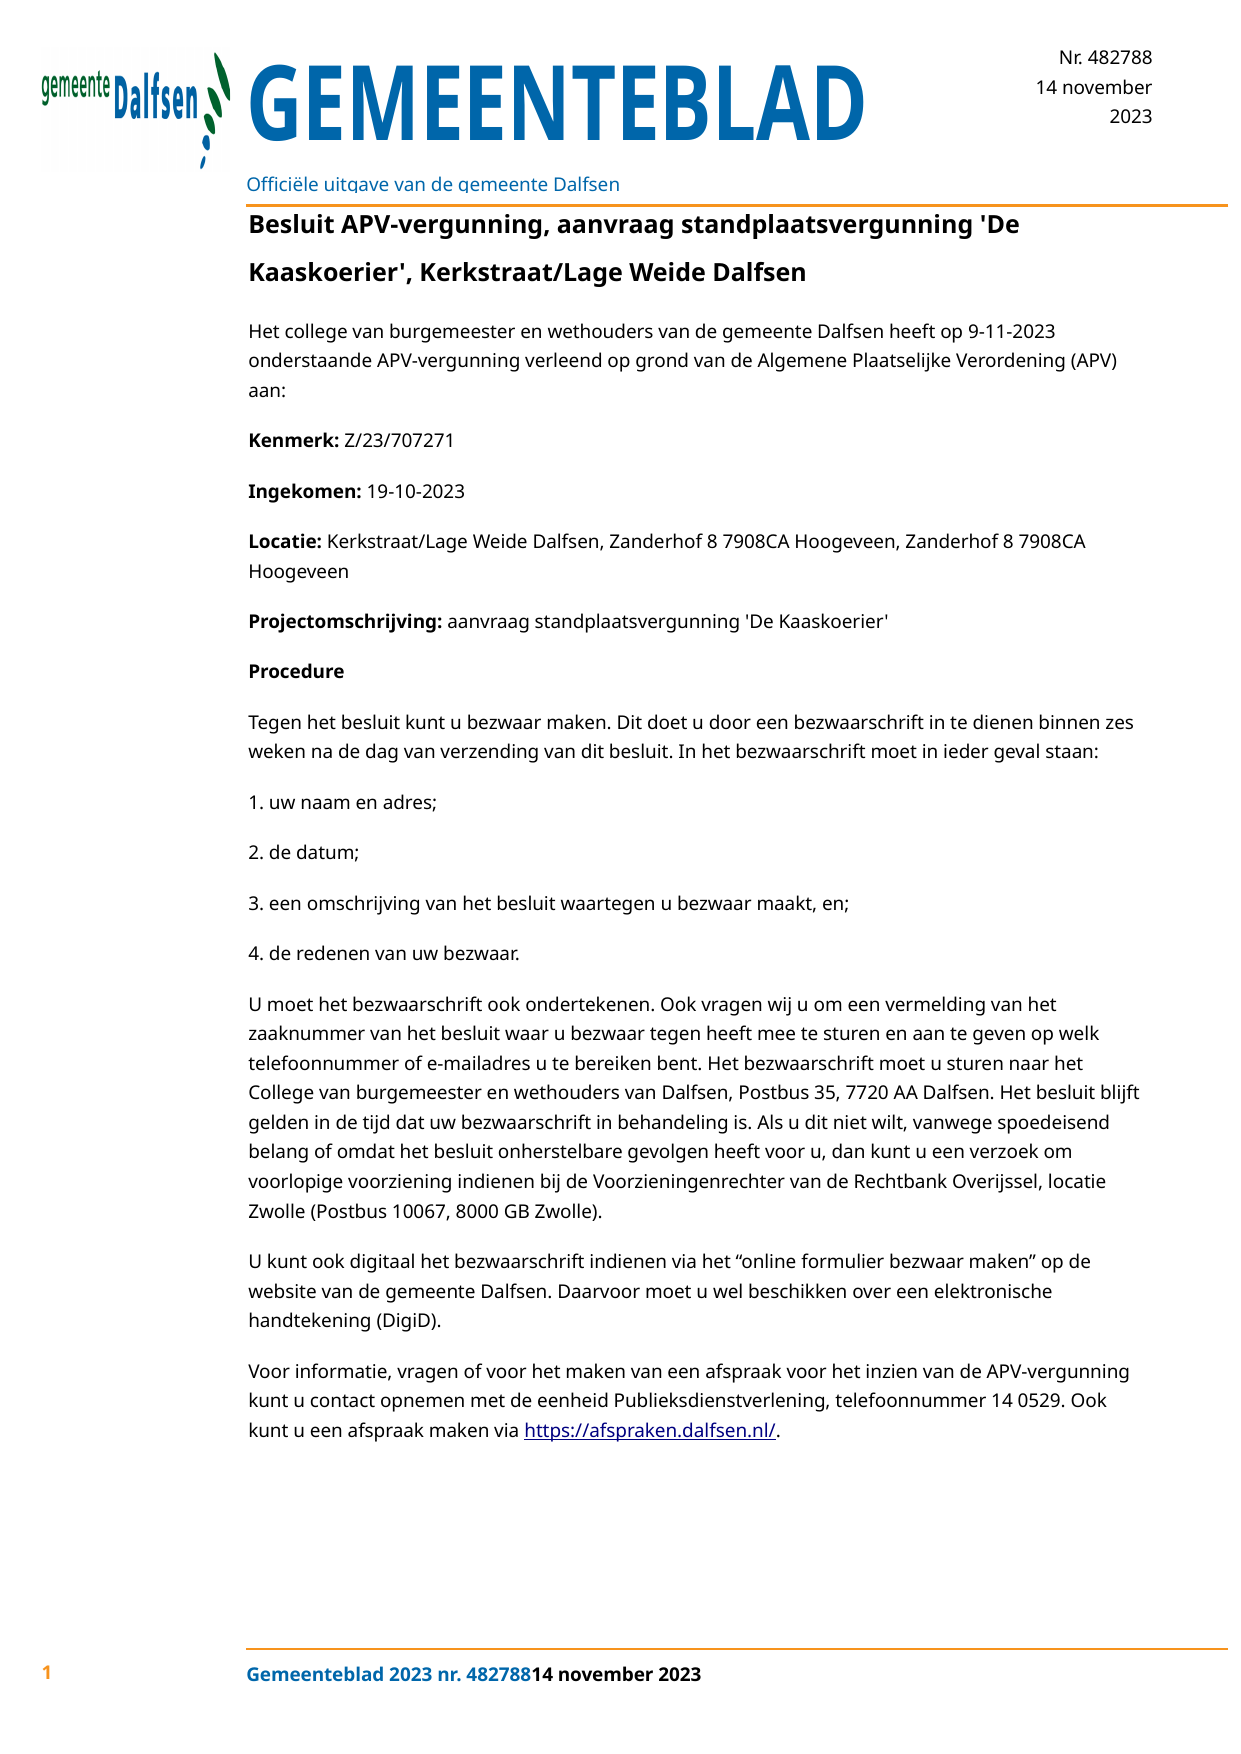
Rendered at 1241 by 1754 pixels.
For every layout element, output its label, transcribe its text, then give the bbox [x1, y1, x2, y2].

text U kunt ook digitaal het bezwaarschrift indienen via het “online formulier bezwaar maken” op de website van de gemeente Dalfsen. Daarvoor moet u wel beschikken over een elektronische handtekening (DigiD). [248, 1248, 1152, 1333]
text Voor informatie, vragen of voor het maken van een afspraak voor het inzien van de APV-vergunning kunt u contact opnemen met de eenheid Publieksdienstverlening, telefoonnummer 14 0529. Ook kunt u een afspraak maken via https://afspraken.dalfsen.nl/. [248, 1358, 1152, 1443]
text Projectomschrijving: aanvraag standplaatsvergunning 'De Kaaskoerier' [248, 608, 1152, 634]
text Locatie: Kerkstraat/Lage Weide Dalfsen, Zanderhof 8 7908CA Hoogeveen, Zanderhof 8 7908CA Hoogeveen [248, 528, 1152, 584]
text 1. uw naam en adres; [248, 789, 1152, 815]
text Ingekomen: 19-10-2023 [248, 478, 1152, 504]
text Kenmerk: Z/23/707271 [248, 427, 1152, 453]
text Besluit APV-vergunning, aanvraag standplaatsvergunning 'De Kaaskoerier', Kerkstraat/Lage Weide Dalfsen [248, 207, 1152, 288]
text 2. de datum; [248, 839, 1152, 865]
picture [41, 47, 231, 172]
text Tegen het besluit kunt u bezwaar maken. Dit doet u door een bezwaarschrift in te dienen binnen zes weken na de dag van verzending van dit besluit. In het bezwaarschrift moet in ieder geval staan: [248, 709, 1152, 764]
text 3. een omschrijving van het besluit waartegen u bezwaar maakt, en; [248, 890, 1152, 916]
text U moet het bezwaarschrift ook ondertekenen. Ook vragen wij u om een vermelding van het zaaknummer van het besluit waar u bezwaar tegen heeft mee te sturen en aan te geven op welk telefoonnummer of e-mailadres u te bereiken bent. Het bezwaarschrift moet u sturen naar het College van burgemeester en wethouders van Dalfsen, Postbus 35, 7720 AA Dalfsen. Het besluit blijft gelden in de tijd dat uw bezwaarschrift in behandeling is. Als u dit niet wilt, vanwege spoedeisend belang of omdat het besluit onherstelbare gevolgen heeft voor u, dan kunt u een verzoek om voorlopige voorziening indienen bij de Voorzieningenrechter van de Rechtbank Overijssel, locatie Zwolle (Postbus 10067, 8000 GB Zwolle). [248, 991, 1152, 1224]
text Het college van burgemeester en wethouders van de gemeente Dalfsen heeft op 9-11-2023 onderstaande APV-vergunning verleend op grond van de Algemene Plaatselijke Verordening (APV) aan: [248, 318, 1152, 403]
text 4. de redenen van uw bezwaar. [248, 940, 1152, 966]
text Procedure [248, 659, 1152, 684]
